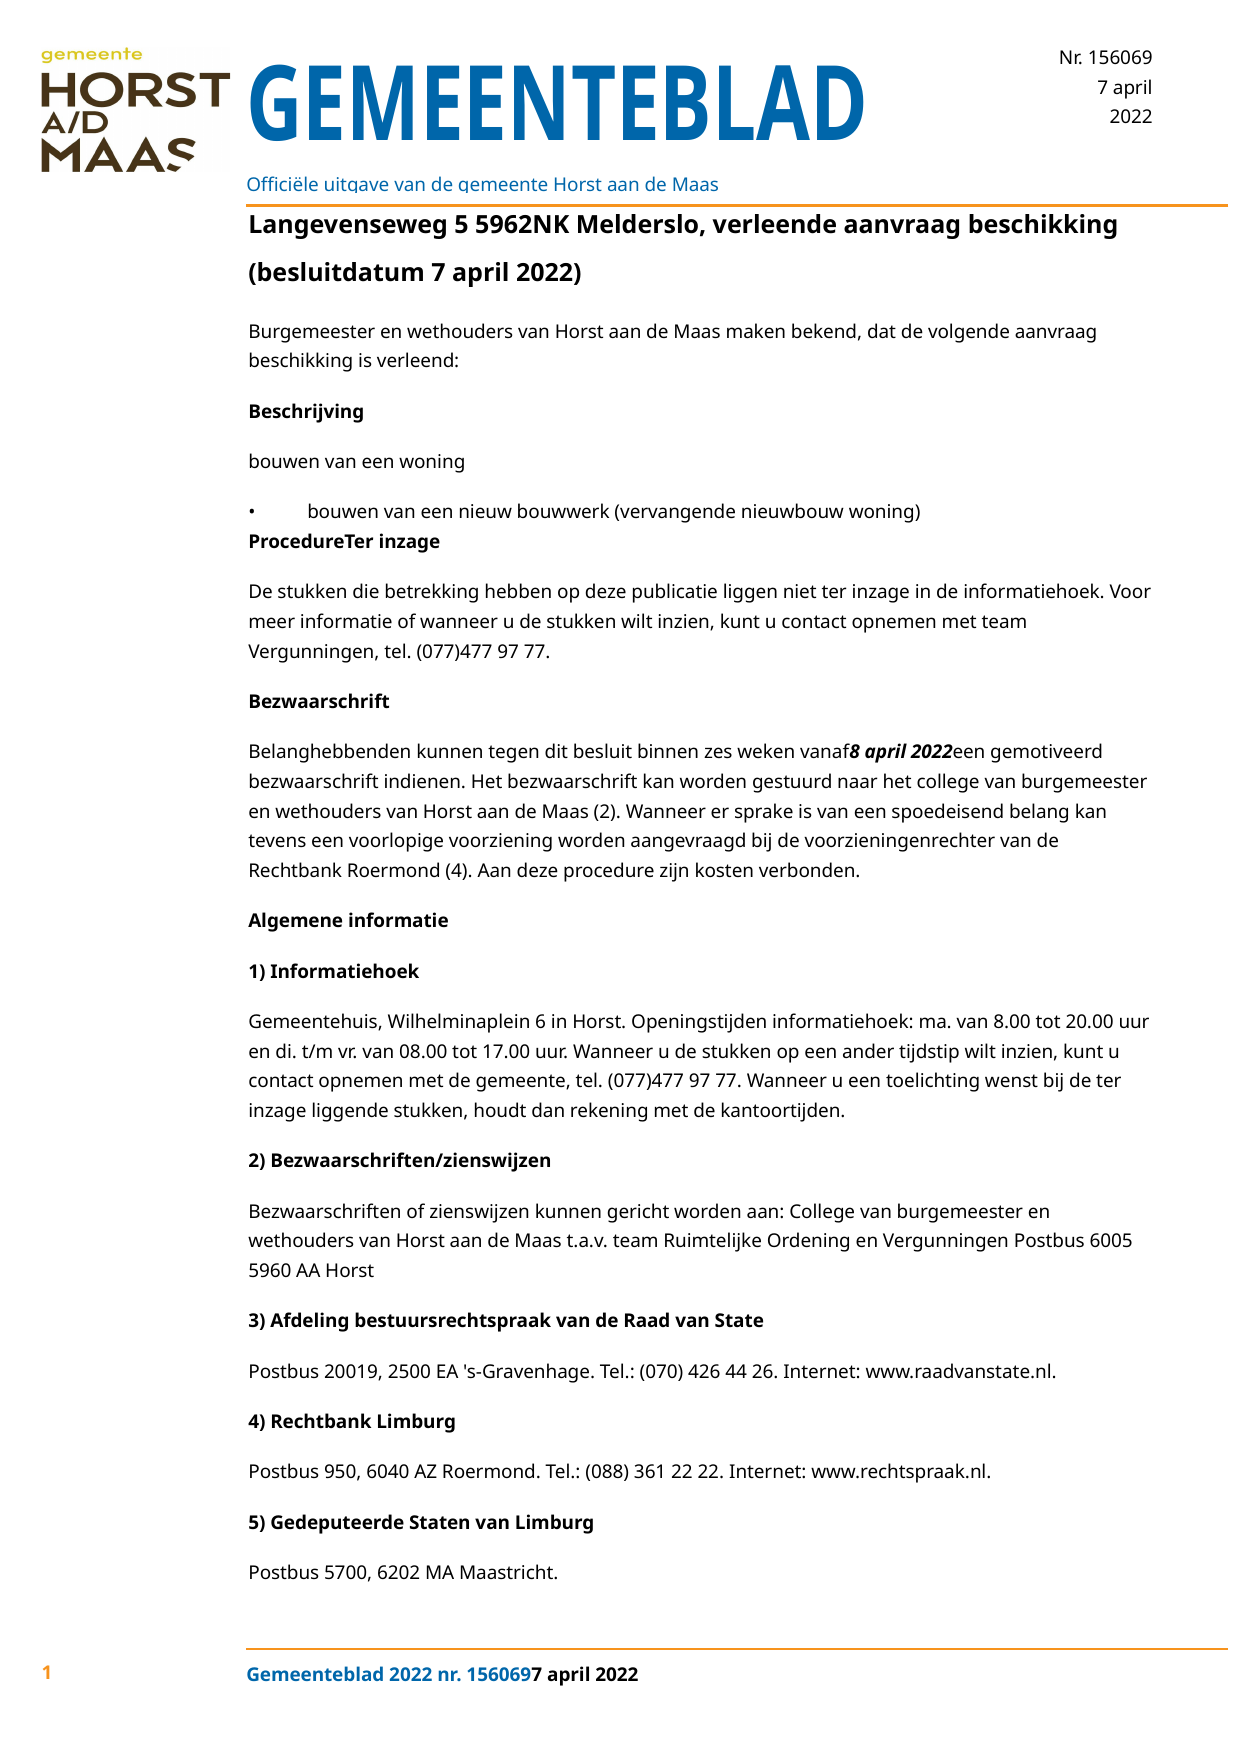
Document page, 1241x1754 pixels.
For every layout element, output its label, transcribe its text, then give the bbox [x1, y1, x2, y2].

picture [41, 47, 231, 172]
text Burgemeester en wethouders van Horst aan de Maas maken bekend, dat de volgende aanvraag beschikking is verleend: [248, 318, 1152, 373]
text Beschrijving [248, 398, 1152, 424]
text Postbus 5700, 6202 MA Maastricht. [248, 1559, 1152, 1585]
text De stukken die betrekking hebben op deze publicatie liggen niet ter inzage in de informatiehoek. Voor meer informatie of wanneer u de stukken wilt inzien, kunt u contact opnemen met team Vergunningen, tel. (077)477 97 77. [248, 579, 1152, 664]
text Langevenseweg 5 5962NK Melderslo, verleende aanvraag beschikking (besluitdatum 7 april 2022) [248, 207, 1152, 288]
text 5) Gedeputeerde Staten van Limburg [248, 1509, 1152, 1535]
text Belanghebbenden kunnen tegen dit besluit binnen zes weken vanaf8 april 2022een gemotiveerd bezwaarschrift indienen. Het bezwaarschrift kan worden gestuurd naar het college van burgemeester en wethouders van Horst aan de Maas (2). Wanneer er sprake is van een spoedeisend belang kan tevens een voorlopige voorziening worden aangevraagd bij de voorzieningenrechter van de Rechtbank Roermond (4). Aan deze procedure zijn kosten verbonden. [248, 739, 1152, 883]
text ProcedureTer inzage [248, 528, 1152, 554]
text Algemene informatie [248, 907, 1152, 933]
text Bezwaarschrift [248, 688, 1152, 714]
text 3) Afdeling bestuursrechtspraak van de Raad van State [248, 1307, 1152, 1333]
text Postbus 950, 6040 AZ Roermond. Tel.: (088) 361 22 22. Internet: www.rechtspraak.nl. [248, 1459, 1152, 1484]
text Gemeentehuis, Wilhelminaplein 6 in Horst. Openingstijden informatiehoek: ma. van 8.00 tot 20.00 uur en di. t/m vr. van 08.00 tot 17.00 uur. Wanneer u de stukken op een ander tijdstip wilt inzien, kunt u contact opnemen met de gemeente, tel. (077)477 97 77. Wanneer u een toelichting wenst bij de ter inzage liggende stukken, houdt dan rekening met de kantoortijden. [248, 1008, 1152, 1123]
text 4) Rechtbank Limburg [248, 1408, 1152, 1434]
text bouwen van een woning [248, 448, 1152, 474]
list bouwen van een nieuw bouwwerk (vervangende nieuwbouw woning) [248, 499, 1152, 524]
text Postbus 20019, 2500 EA 's-Gravenhage. Tel.: (070) 426 44 26. Internet: www.raadvanstate.nl. [248, 1358, 1152, 1384]
text Bezwaarschriften of zienswijzen kunnen gericht worden aan: College van burgemeester en wethouders van Horst aan de Maas t.a.v. team Ruimtelijke Ordening en Vergunningen Postbus 6005 5960 AA Horst [248, 1198, 1152, 1283]
text 1) Informatiehoek [248, 958, 1152, 984]
text 2) Bezwaarschriften/zienswijzen [248, 1147, 1152, 1173]
